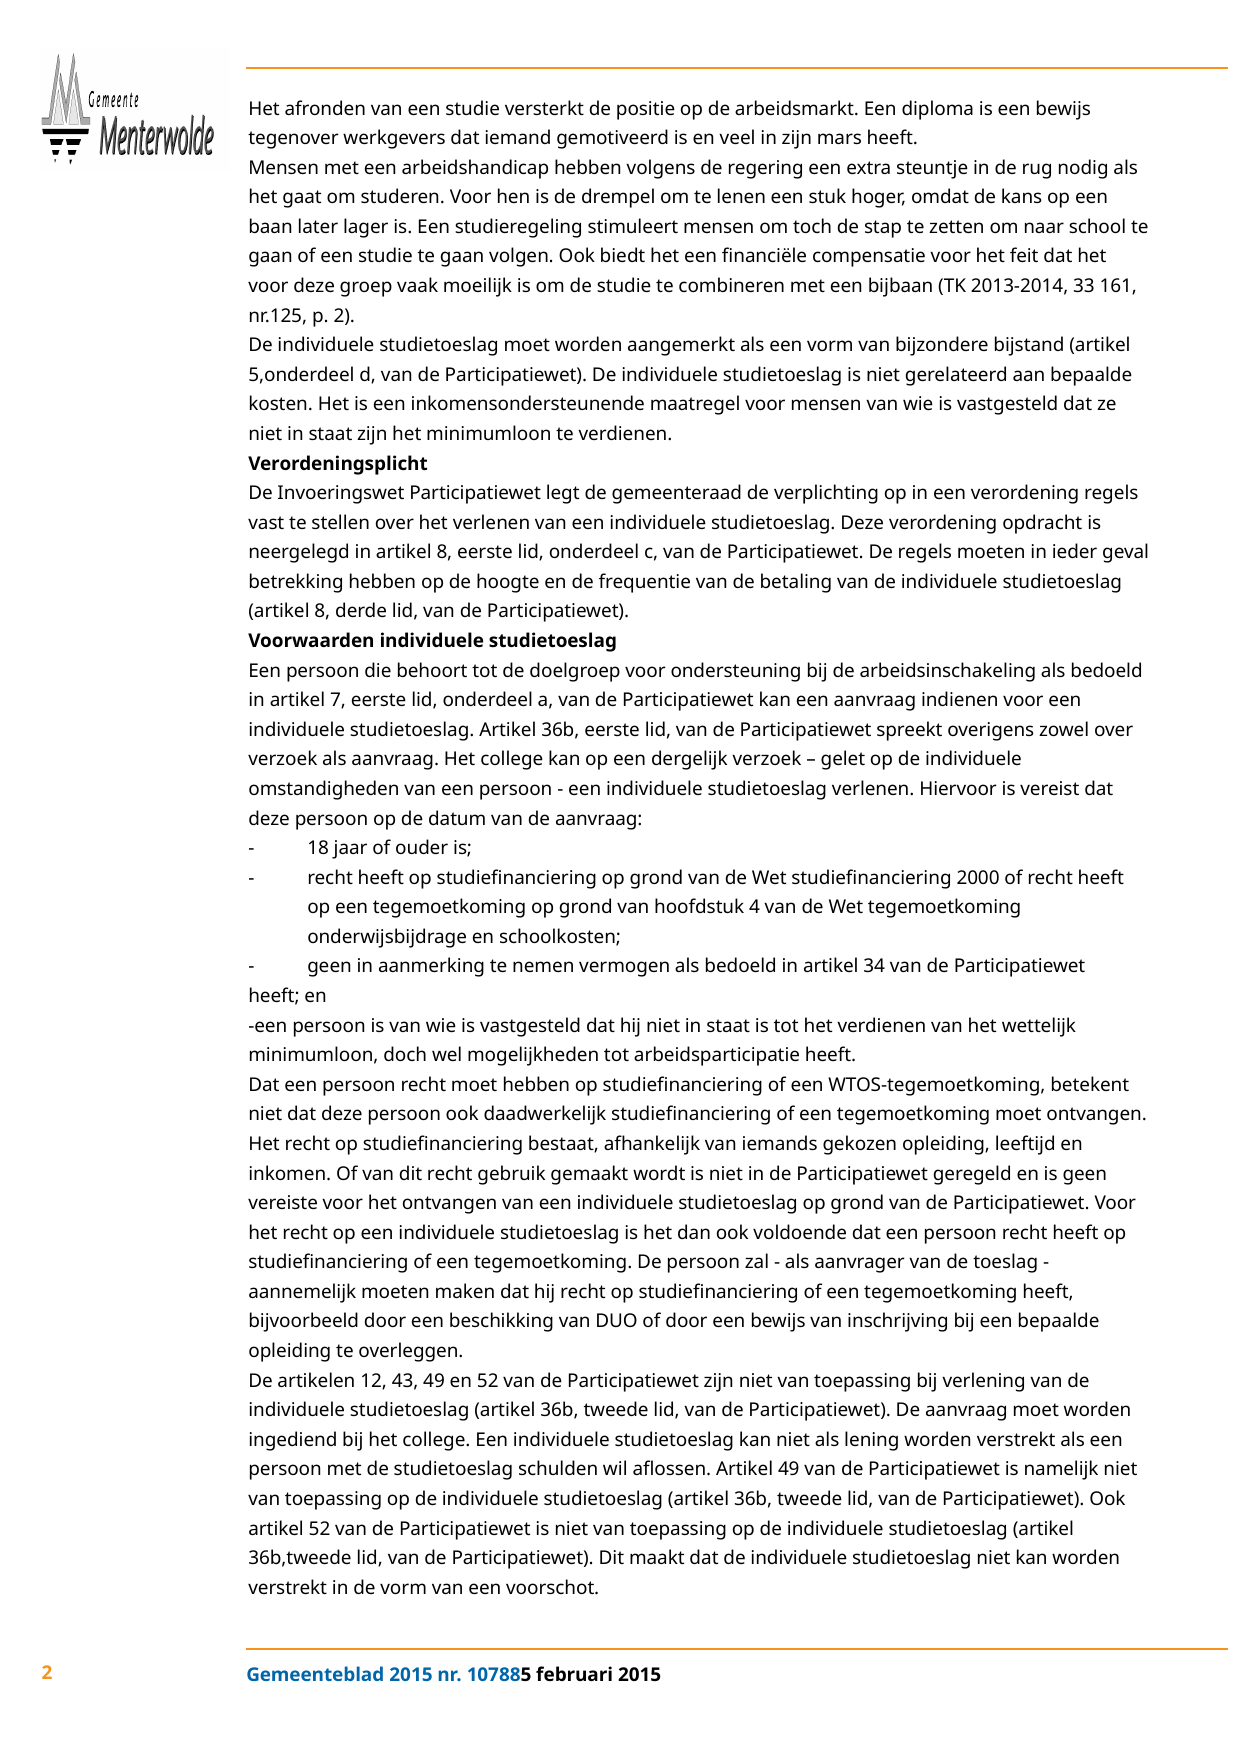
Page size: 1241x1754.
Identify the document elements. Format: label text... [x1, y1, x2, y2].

text De artikelen 12, 43, 49 en 52 van de Participatiewet zijn niet van toepassing bij verlening van de individuele studietoeslag (artikel 36b, tweede lid, van de Participatiewet). De aanvraag moet worden ingediend bij het college. Een individuele studietoeslag kan niet als lening worden verstrekt als een persoon met de studietoeslag schulden wil aflossen. Artikel 49 van de Participatiewet is namelijk niet van toepassing op de individuele studietoeslag (artikel 36b, tweede lid, van de Participatiewet). Ook artikel 52 van de Participatiewet is niet van toepassing op de individuele studietoeslag (artikel 36b,tweede lid, van de Participatiewet). Dit maakt dat de individuele studietoeslag niet kan worden verstrekt in de vorm van een voorschot. [248, 1367, 1152, 1600]
picture [41, 47, 231, 172]
text Verordeningsplicht [248, 450, 1152, 476]
text Mensen met een arbeidshandicap hebben volgens de regering een extra steuntje in de rug nodig als het gaat om studeren. Voor hen is de drempel om te lenen een stuk hoger, omdat de kans op een baan later lager is. Een studieregeling stimuleert mensen om toch de stap te zetten om naar school te gaan of een studie te gaan volgen. Ook biedt het een financiële compensatie voor het feit dat het voor deze groep vaak moeilijk is om de studie te combineren met een bijbaan (TK 2013-2014, 33 161, nr.125, p. 2). [248, 154, 1152, 328]
text Het recht op studiefinanciering bestaat, afhankelijk van iemands gekozen opleiding, leeftijd en inkomen. Of van dit recht gebruik gemaakt wordt is niet in de Participatiewet geregeld en is geen vereiste voor het ontvangen van een individuele studietoeslag op grond van de Participatiewet. Voor het recht op een individuele studietoeslag is het dan ook voldoende dat een persoon recht heeft op studiefinanciering of een tegemoetkoming. De persoon zal - als aanvrager van de toeslag -aannemelijk moeten maken dat hij recht op studiefinanciering of een tegemoetkoming heeft, bijvoorbeeld door een beschikking van DUO of door een bewijs van inschrijving bij een bepaalde opleiding te overleggen. [248, 1130, 1152, 1363]
text De Invoeringswet Participatiewet legt de gemeenteraad de verplichting op in een verordening regels vast te stellen over het verlenen van een individuele studietoeslag. Deze verordening opdracht is neergelegd in artikel 8, eerste lid, onderdeel c, van de Participatiewet. De regels moeten in ieder geval betrekking hebben op de hoogte en de frequentie van de betaling van de individuele studietoeslag (artikel 8, derde lid, van de Participatiewet). [248, 479, 1152, 623]
list 18 jaar of ouder is; [248, 834, 1152, 860]
list geen in aanmerking te nemen vermogen als bedoeld in artikel 34 van de Participatiewet [248, 953, 1152, 978]
text Het afronden van een studie versterkt de positie op de arbeidsmarkt. Een diploma is een bewijs tegenover werkgevers dat iemand gemotiveerd is en veel in zijn mars heeft. [248, 95, 1152, 150]
list recht heeft op studiefinanciering op grond van de Wet studiefinanciering 2000 of recht heeft op een tegemoetkoming op grond van hoofdstuk 4 van de Wet tegemoetkoming onderwijsbijdrage en schoolkosten; [248, 864, 1152, 949]
text Dat een persoon recht moet hebben op studiefinanciering of een WTOS-tegemoetkoming, betekent niet dat deze persoon ook daadwerkelijk studiefinanciering of een tegemoetkoming moet ontvangen. [248, 1071, 1152, 1126]
text Een persoon die behoort tot de doelgroep voor ondersteuning bij de arbeidsinschakeling als bedoeld in artikel 7, eerste lid, onderdeel a, van de Participatiewet kan een aanvraag indienen voor een individuele studietoeslag. Artikel 36b, eerste lid, van de Participatiewet spreekt overigens zowel over verzoek als aanvraag. Het college kan op een dergelijk verzoek – gelet op de individuele omstandigheden van een persoon - een individuele studietoeslag verlenen. Hiervoor is vereist dat deze persoon op de datum van de aanvraag: [248, 657, 1152, 831]
text Voorwaarden individuele studietoeslag [248, 627, 1152, 653]
text -een persoon is van wie is vastgesteld dat hij niet in staat is tot het verdienen van het wettelijk minimumloon, doch wel mogelijkheden tot arbeidsparticipatie heeft. [248, 1012, 1152, 1067]
text De individuele studietoeslag moet worden aangemerkt als een vorm van bijzondere bijstand (artikel 5,onderdeel d, van de Participatiewet). De individuele studietoeslag is niet gerelateerd aan bepaalde kosten. Het is een inkomensondersteunende maatregel voor mensen van wie is vastgesteld dat ze niet in staat zijn het minimumloon te verdienen. [248, 331, 1152, 446]
text heeft; en [248, 982, 1152, 1008]
